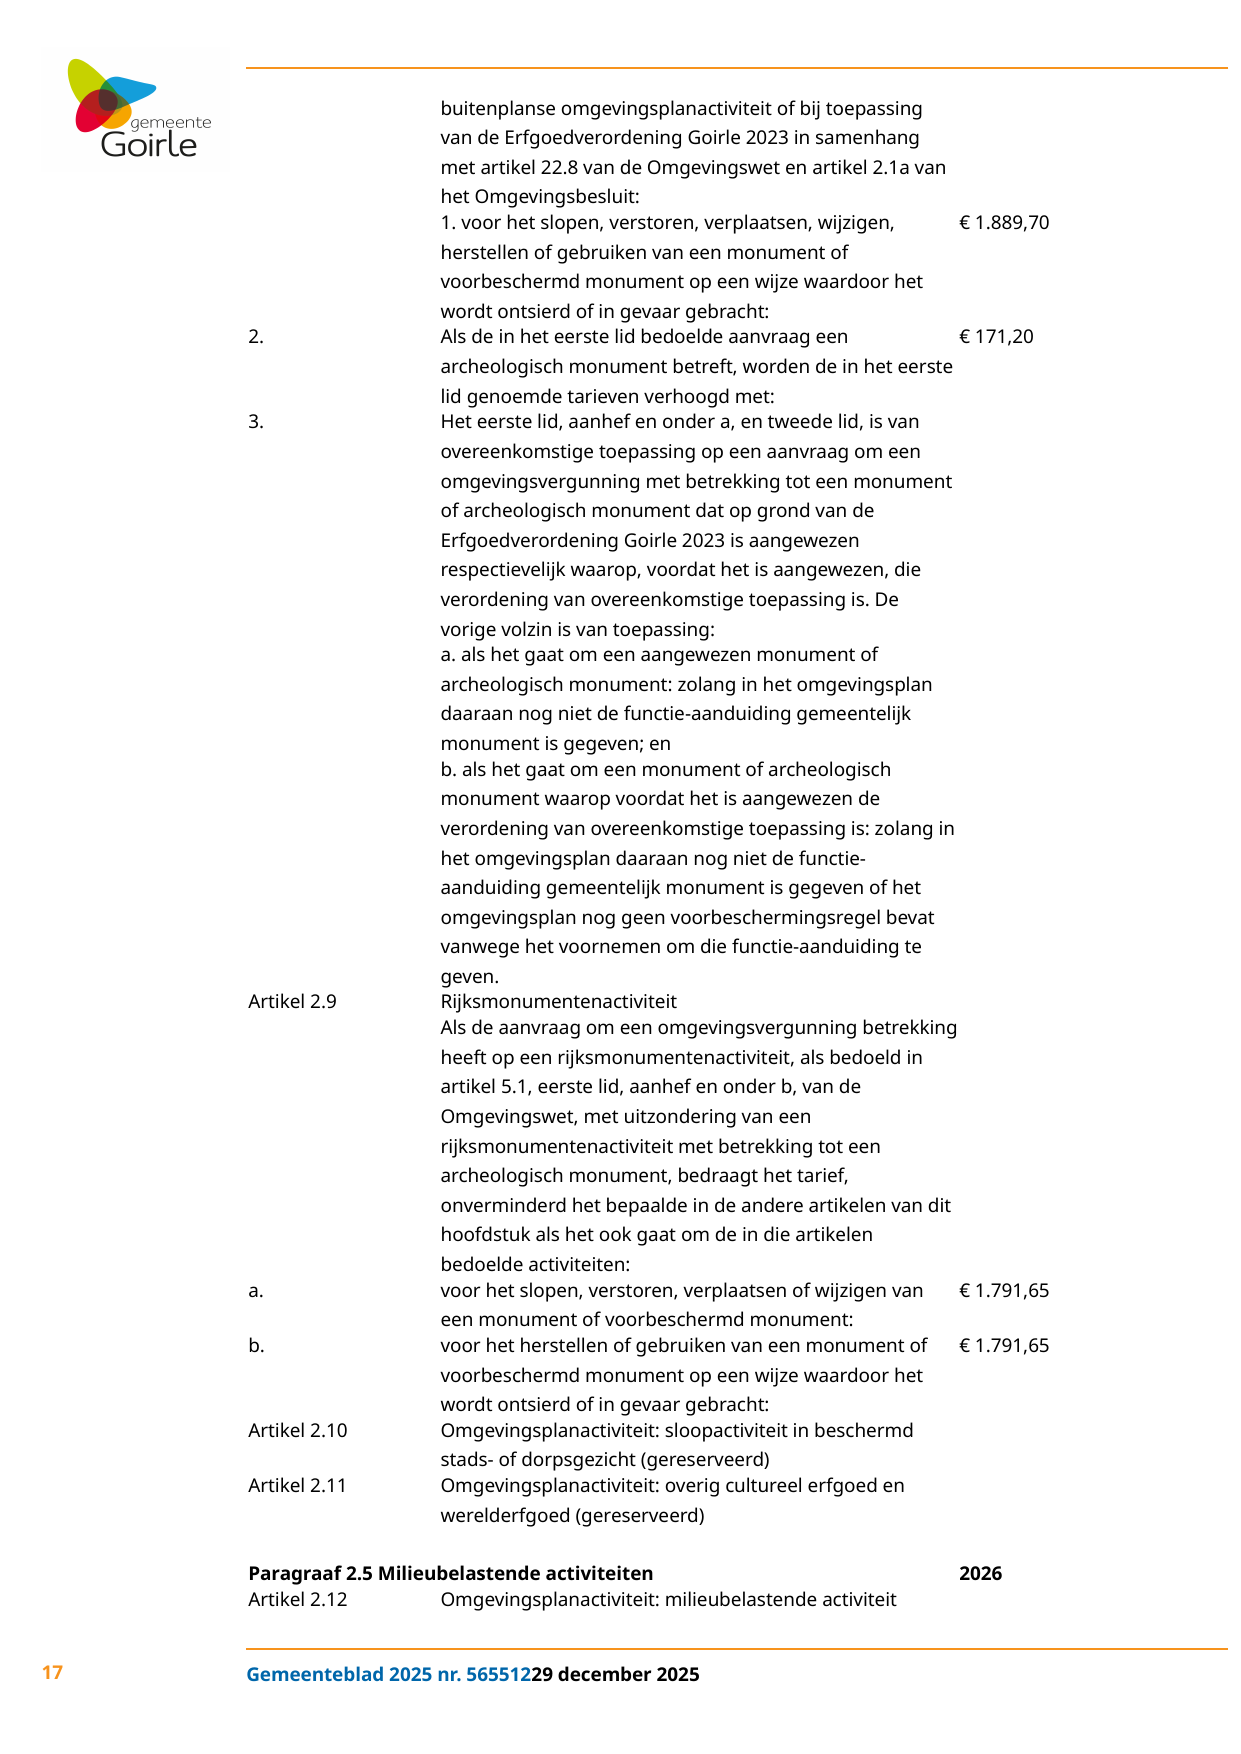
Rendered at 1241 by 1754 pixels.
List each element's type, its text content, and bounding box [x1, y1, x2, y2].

table_cell buitenplanse omgevingsplanactiviteit of bij toepassing van de Erfgoedverordening Goirle 2023 in samenhang met artikel 22.8 van de Omgevingswet en artikel 2.1a van het Omgevingsbesluit: [440, 95, 959, 209]
table_cell € 1.889,70 [959, 209, 1152, 324]
table_cell Omgevingsplanactiviteit: sloopactiviteit in beschermd stads- of dorpsgezicht (gereserveerd) [440, 1417, 959, 1472]
table_cell Artikel 2.11 [248, 1473, 440, 1528]
table_cell [959, 409, 1152, 641]
table_cell 3. [248, 409, 440, 641]
table_header 2026 [959, 1561, 1152, 1586]
table_cell [248, 641, 440, 756]
table_cell [959, 1586, 1152, 1612]
table_cell [959, 756, 1152, 989]
table_cell [959, 641, 1152, 756]
table_cell [248, 756, 440, 989]
table_cell Artikel 2.9 [248, 989, 440, 1014]
table_cell Het eerste lid, aanhef en onder a, en tweede lid, is van overeenkomstige toepassing op een aanvraag om een omgevingsvergunning met betrekking tot een monument of archeologisch monument dat op grond van de Erfgoedverordening Goirle 2023 is aangewezen respectievelijk waarop, voordat het is aangewezen, die verordening van overeenkomstige toepassing is. De vorige volzin is van toepassing: [440, 409, 959, 641]
table_cell b. als het gaat om een monument of archeologisch monument waarop voordat het is aangewezen de verordening van overeenkomstige toepassing is: zolang in het omgevingsplan daaraan nog niet de functie-aanduiding gemeentelijk monument is gegeven of het omgevingsplan nog geen voorbeschermingsregel bevat vanwege het voornemen om die functie-aanduiding te geven. [440, 756, 959, 989]
table_cell [248, 95, 440, 209]
table_cell Omgevingsplanactiviteit: milieubelastende activiteit [440, 1586, 959, 1612]
table_header Paragraaf 2.5 Milieubelastende activiteiten [248, 1561, 959, 1586]
table_cell € 171,20 [959, 324, 1152, 409]
table_cell a. als het gaat om een aangewezen monument of archeologisch monument: zolang in het omgevingsplan daaraan nog niet de functie-aanduiding gemeentelijk monument is gegeven; en [440, 641, 959, 756]
table_cell voor het herstellen of gebruiken van een monument of voorbeschermd monument op een wijze waardoor het wordt ontsierd of in gevaar gebracht: [440, 1332, 959, 1417]
table_cell Omgevingsplanactiviteit: overig cultureel erfgoed en werelderfgoed (gereserveerd) [440, 1473, 959, 1528]
table_cell Als de aanvraag om een omgevingsvergunning betrekking heeft op een rijksmonumentenactiviteit, als bedoeld in artikel 5.1, eerste lid, aanhef en onder b, van de Omgevingswet, met uitzondering van een rijksmonumentenactiviteit met betrekking tot een archeologisch monument, bedraagt het tarief, onverminderd het bepaalde in de andere artikelen van dit hoofdstuk als het ook gaat om de in die artikelen bedoelde activiteiten: [440, 1015, 959, 1277]
table_cell [248, 1015, 440, 1277]
table_cell voor het slopen, verstoren, verplaatsen of wijzigen van een monument of voorbeschermd monument: [440, 1277, 959, 1332]
table_cell 1. voor het slopen, verstoren, verplaatsen, wijzigen, herstellen of gebruiken van een monument of voorbeschermd monument op een wijze waardoor het wordt ontsierd of in gevaar gebracht: [440, 209, 959, 324]
table_cell [248, 209, 440, 324]
table_cell Als de in het eerste lid bedoelde aanvraag een archeologisch monument betreft, worden de in het eerste lid genoemde tarieven verhoogd met: [440, 324, 959, 409]
table_cell Artikel 2.12 [248, 1586, 440, 1612]
table_cell [959, 1473, 1152, 1528]
table_cell € 1.791,65 [959, 1277, 1152, 1332]
table_cell [959, 95, 1152, 209]
table_cell b. [248, 1332, 440, 1417]
table_cell 2. [248, 324, 440, 409]
table_cell a. [248, 1277, 440, 1332]
table_cell [959, 1417, 1152, 1472]
table_cell Rijksmonumentenactiviteit [440, 989, 959, 1014]
table_cell € 1.791,65 [959, 1332, 1152, 1417]
table_cell [959, 1015, 1152, 1277]
picture [41, 47, 231, 172]
table_cell Artikel 2.10 [248, 1417, 440, 1472]
table_cell [959, 989, 1152, 1014]
